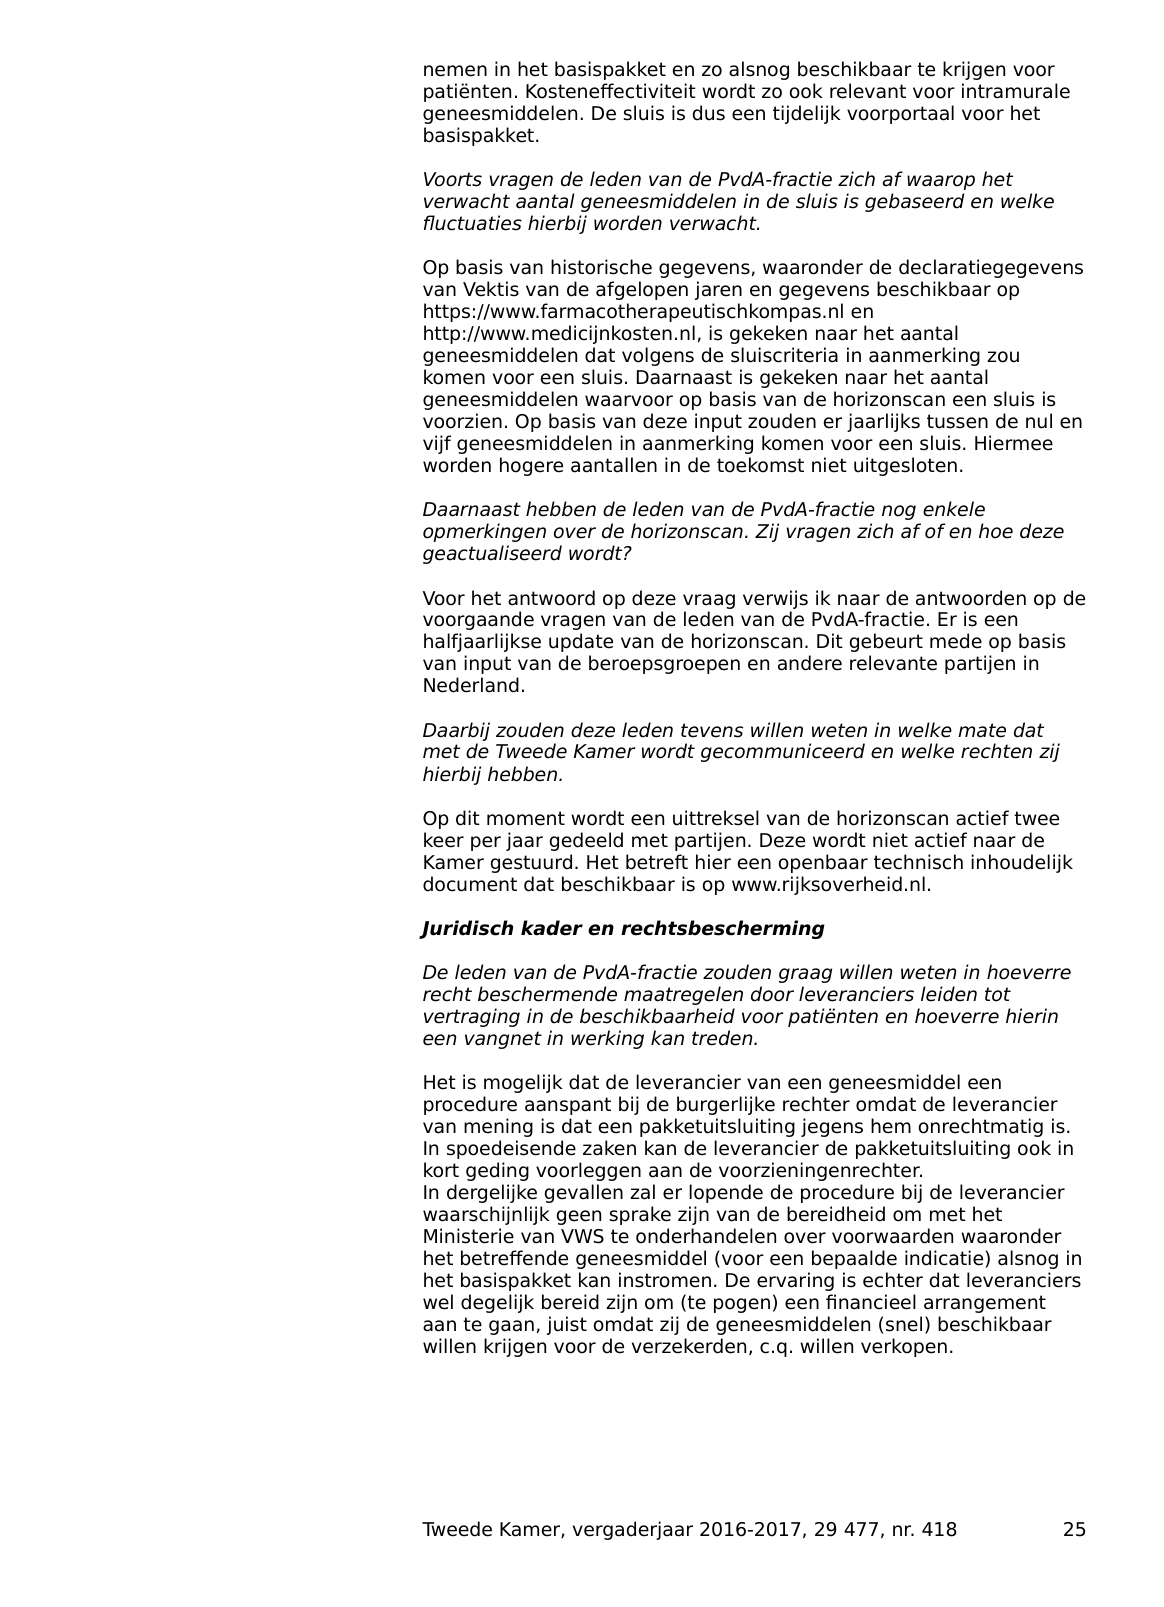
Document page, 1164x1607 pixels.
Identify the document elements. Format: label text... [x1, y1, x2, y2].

text Op dit moment wordt een uittreksel van de horizonscan actief twee keer per jaar gedeeld met partijen. Deze wordt niet actief naar de Kamer gestuurd. Het betreft hier een openbaar technisch inhoudelijk document dat beschikbaar is op www.rijksoverheid.nl. [422, 808, 1087, 896]
text Voorts vragen de leden van de PvdA-fractie zich af waarop het verwacht aantal geneesmiddelen in de sluis is gebaseerd en welke fluctuaties hierbij worden verwacht. [422, 169, 1087, 235]
text Op basis van historische gegevens, waaronder de declaratiegegevens van Vektis van de afgelopen jaren en gegevens beschikbaar op https://www.farmacotherapeutischkompas.nl en http://www.medicijnkosten.nl, is gekeken naar het aantal geneesmiddelen dat volgens de sluiscriteria in aanmerking zou komen voor een sluis. Daarnaast is gekeken naar het aantal geneesmiddelen waarvoor op basis van de horizonscan een sluis is voorzien. Op basis van deze input zouden er jaarlijks tussen de nul en vijf geneesmiddelen in aanmerking komen voor een sluis. Hiermee worden hogere aantallen in de toekomst niet uitgesloten. [422, 257, 1087, 477]
text Voor het antwoord op deze vraag verwijs ik naar de antwoorden op de voorgaande vragen van de leden van de PvdA-fractie. Er is een halfjaarlijkse update van de horizonscan. Dit gebeurt mede op basis van input van de beroepsgroepen en andere relevante partijen in Nederland. [422, 587, 1087, 697]
text nemen in het basispakket en zo alsnog beschikbaar te krijgen voor patiënten. Kosteneffectiviteit wordt zo ook relevant voor intramurale geneesmiddelen. De sluis is dus een tijdelijk voorportaal voor het basispakket. [422, 59, 1087, 147]
text De leden van de PvdA-fractie zouden graag willen weten in hoeverre recht beschermende maatregelen door leveranciers leiden tot vertraging in de beschikbaarheid voor patiënten en hoeverre hierin een vangnet in werking kan treden. [422, 962, 1087, 1050]
text Daarnaast hebben de leden van de PvdA-fractie nog enkele opmerkingen over de horizonscan. Zij vragen zich af of en hoe deze geactualiseerd wordt? [422, 499, 1087, 565]
text In dergelijke gevallen zal er lopende de procedure bij de leverancier waarschijnlijk geen sprake zijn van de bereidheid om met het Ministerie van VWS te onderhandelen over voorwaarden waaronder het betreffende geneesmiddel (voor een bepaalde indicatie) alsnog in het basispakket kan instromen. De ervaring is echter dat leveranciers wel degelijk bereid zijn om (te pogen) een financieel arrangement aan te gaan, juist omdat zij de geneesmiddelen (snel) beschikbaar willen krijgen voor de verzekerden, c.q. willen verkopen. [422, 1182, 1087, 1358]
text Daarbij zouden deze leden tevens willen weten in welke mate dat met de Tweede Kamer wordt gecommuniceerd en welke rechten zij hierbij hebben. [422, 719, 1087, 785]
text Het is mogelijk dat de leverancier van een geneesmiddel een procedure aanspant bij de burgerlijke rechter omdat de leverancier van mening is dat een pakketuitsluiting jegens hem onrechtmatig is. In spoedeisende zaken kan de leverancier de pakketuitsluiting ook in kort geding voorleggen aan de voorzieningenrechter. [422, 1072, 1087, 1182]
subtitle Juridisch kader en rechtsbescherming [422, 918, 1087, 940]
